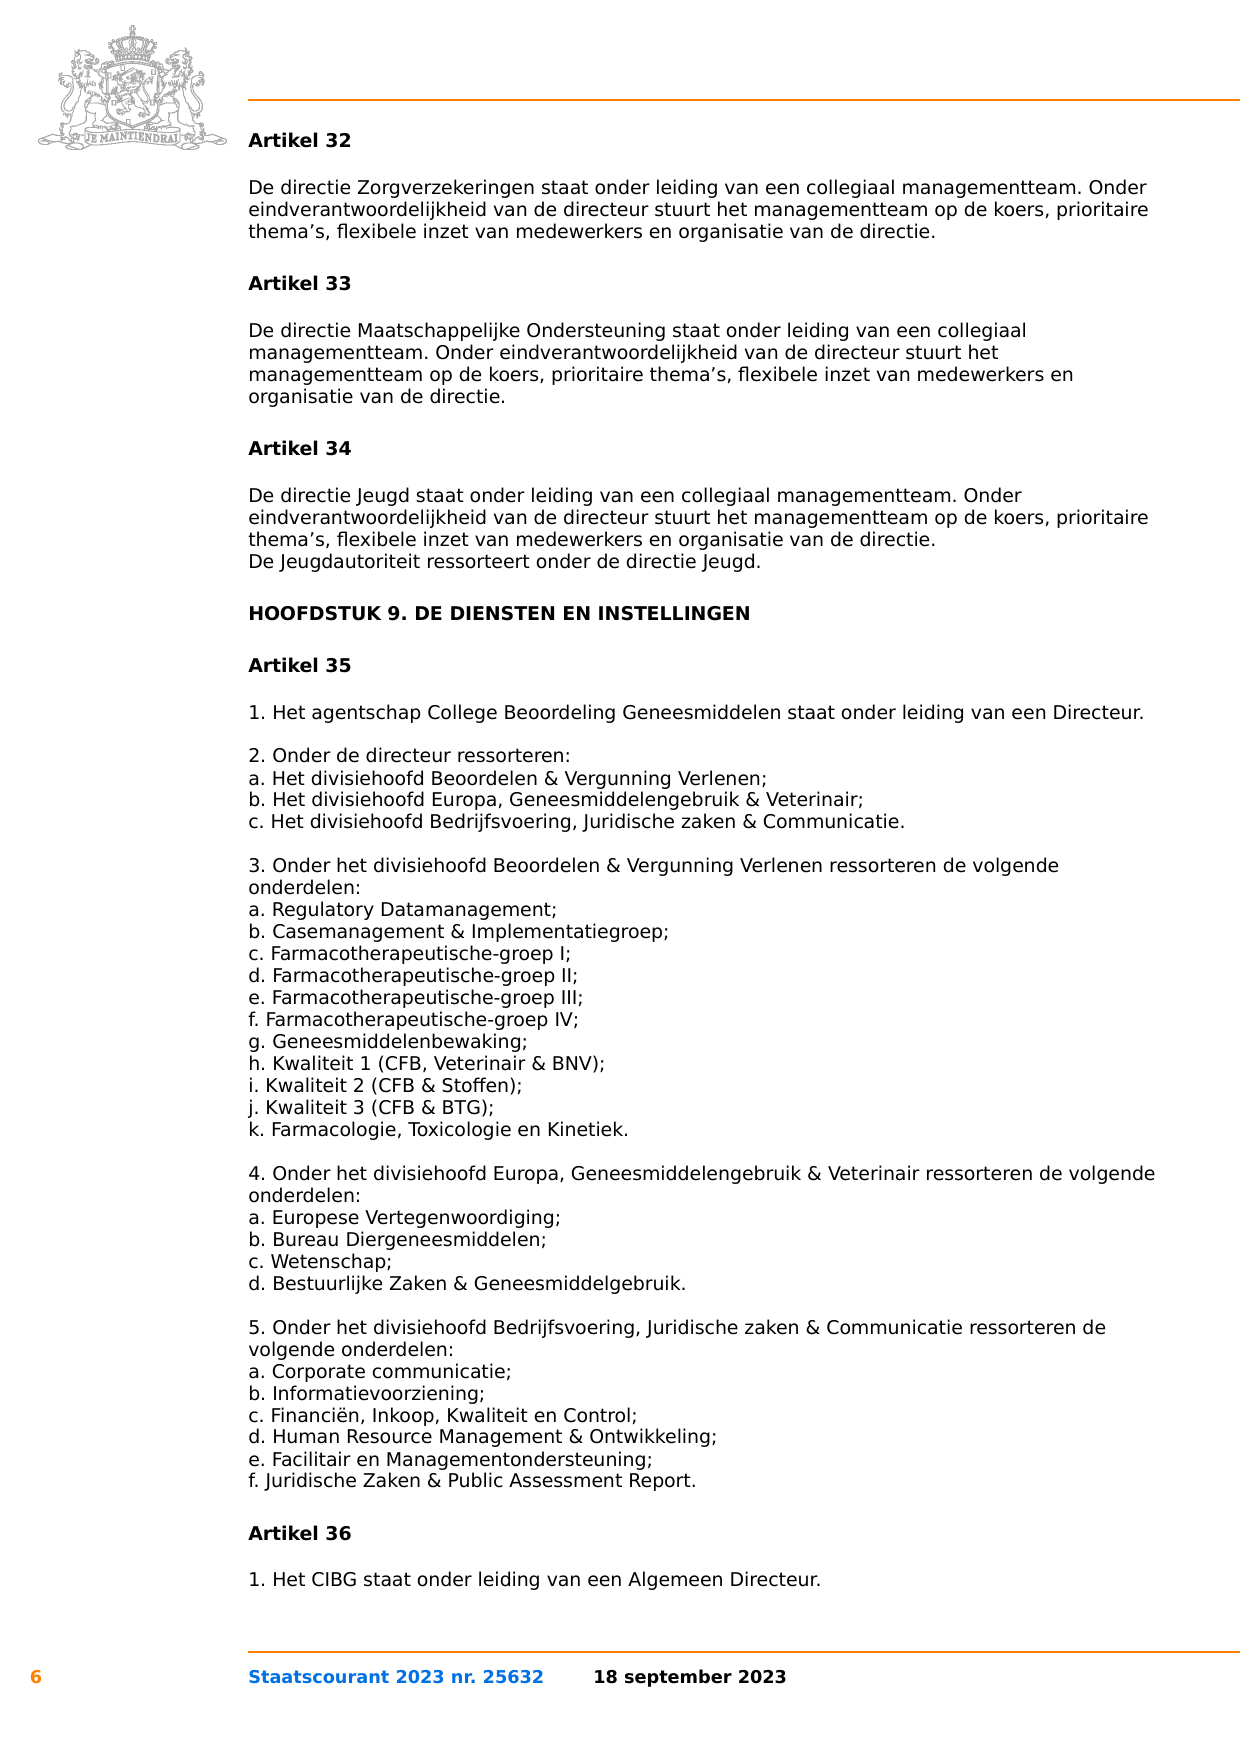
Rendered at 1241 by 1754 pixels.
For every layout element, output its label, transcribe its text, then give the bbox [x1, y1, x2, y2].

text De directie Maatschappelijke Ondersteuning staat onder leiding van een collegiaal managementteam. Onder eindverantwoordelijkheid van de directeur stuurt het managementteam op de koers, prioritaire thema’s, flexibele inzet van medewerkers en organisatie van de directie. [248, 320, 1163, 408]
text d. Bestuurlijke Zaken & Geneesmiddelgebruik. [248, 1273, 1163, 1295]
text c. Farmacotherapeutische-groep I; [248, 943, 1163, 965]
subtitle Artikel 32 [248, 130, 1163, 152]
subtitle Artikel 36 [248, 1522, 1163, 1544]
text c. Financiën, Inkoop, Kwaliteit en Control; [248, 1404, 1163, 1426]
text h. Kwaliteit 1 (CFB, Veterinair & BNV); [248, 1053, 1163, 1075]
text a. Europese Vertegenwoordiging; [248, 1207, 1163, 1229]
text b. Het divisiehoofd Europa, Geneesmiddelengebruik & Veterinair; [248, 789, 1163, 811]
text b. Casemanagement & Implementatiegroep; [248, 921, 1163, 943]
text d. Human Resource Management & Ontwikkeling; [248, 1426, 1163, 1448]
text e. Facilitair en Managementondersteuning; [248, 1448, 1163, 1470]
subtitle HOOFDSTUK 9. DE DIENSTEN EN INSTELLINGEN [248, 603, 1163, 624]
text 1. Het CIBG staat onder leiding van een Algemeen Directeur. [248, 1569, 1163, 1591]
text 4. Onder het divisiehoofd Europa, Geneesmiddelengebruik & Veterinair ressorteren de volgende onderdelen: [248, 1163, 1163, 1207]
text De directie Jeugd staat onder leiding van een collegiaal managementteam. Onder eindverantwoordelijkheid van de directeur stuurt het managementteam op de koers, prioritaire thema’s, flexibele inzet van medewerkers en organisatie van de directie. [248, 485, 1163, 551]
text f. Juridische Zaken & Public Assessment Report. [248, 1470, 1163, 1492]
text 5. Onder het divisiehoofd Bedrijfsvoering, Juridische zaken & Communicatie ressorteren de volgende onderdelen: [248, 1317, 1163, 1361]
text f. Farmacotherapeutische-groep IV; [248, 1009, 1163, 1031]
text 2. Onder de directeur ressorteren: [248, 745, 1163, 767]
text k. Farmacologie, Toxicologie en Kinetiek. [248, 1119, 1163, 1141]
text 3. Onder het divisiehoofd Beoordelen & Vergunning Verlenen ressorteren de volgende onderdelen: [248, 855, 1163, 899]
text De directie Zorgverzekeringen staat onder leiding van een collegiaal managementteam. Onder eindverantwoordelijkheid van de directeur stuurt het managementteam op de koers, prioritaire thema’s, flexibele inzet van medewerkers en organisatie van de directie. [248, 177, 1163, 243]
text a. Het divisiehoofd Beoordelen & Vergunning Verlenen; [248, 767, 1163, 789]
subtitle Artikel 34 [248, 438, 1163, 460]
subtitle Artikel 35 [248, 654, 1163, 677]
text j. Kwaliteit 3 (CFB & BTG); [248, 1097, 1163, 1119]
text De Jeugdautoriteit ressorteert onder de directie Jeugd. [248, 551, 1163, 573]
text c. Het divisiehoofd Bedrijfsvoering, Juridische zaken & Communicatie. [248, 811, 1163, 833]
text g. Geneesmiddelenbewaking; [248, 1031, 1163, 1053]
text c. Wetenschap; [248, 1251, 1163, 1273]
text 1. Het agentschap College Beoordeling Geneesmiddelen staat onder leiding van een Directeur. [248, 702, 1163, 723]
subtitle Artikel 33 [248, 273, 1163, 295]
text e. Farmacotherapeutische-groep III; [248, 987, 1163, 1009]
text a. Corporate communicatie; [248, 1361, 1163, 1382]
text d. Farmacotherapeutische-groep II; [248, 965, 1163, 987]
text i. Kwaliteit 2 (CFB & Stoffen); [248, 1075, 1163, 1097]
text b. Informatievoorziening; [248, 1382, 1163, 1404]
picture [38, 25, 227, 150]
text b. Bureau Diergeneesmiddelen; [248, 1229, 1163, 1251]
text a. Regulatory Datamanagement; [248, 899, 1163, 921]
